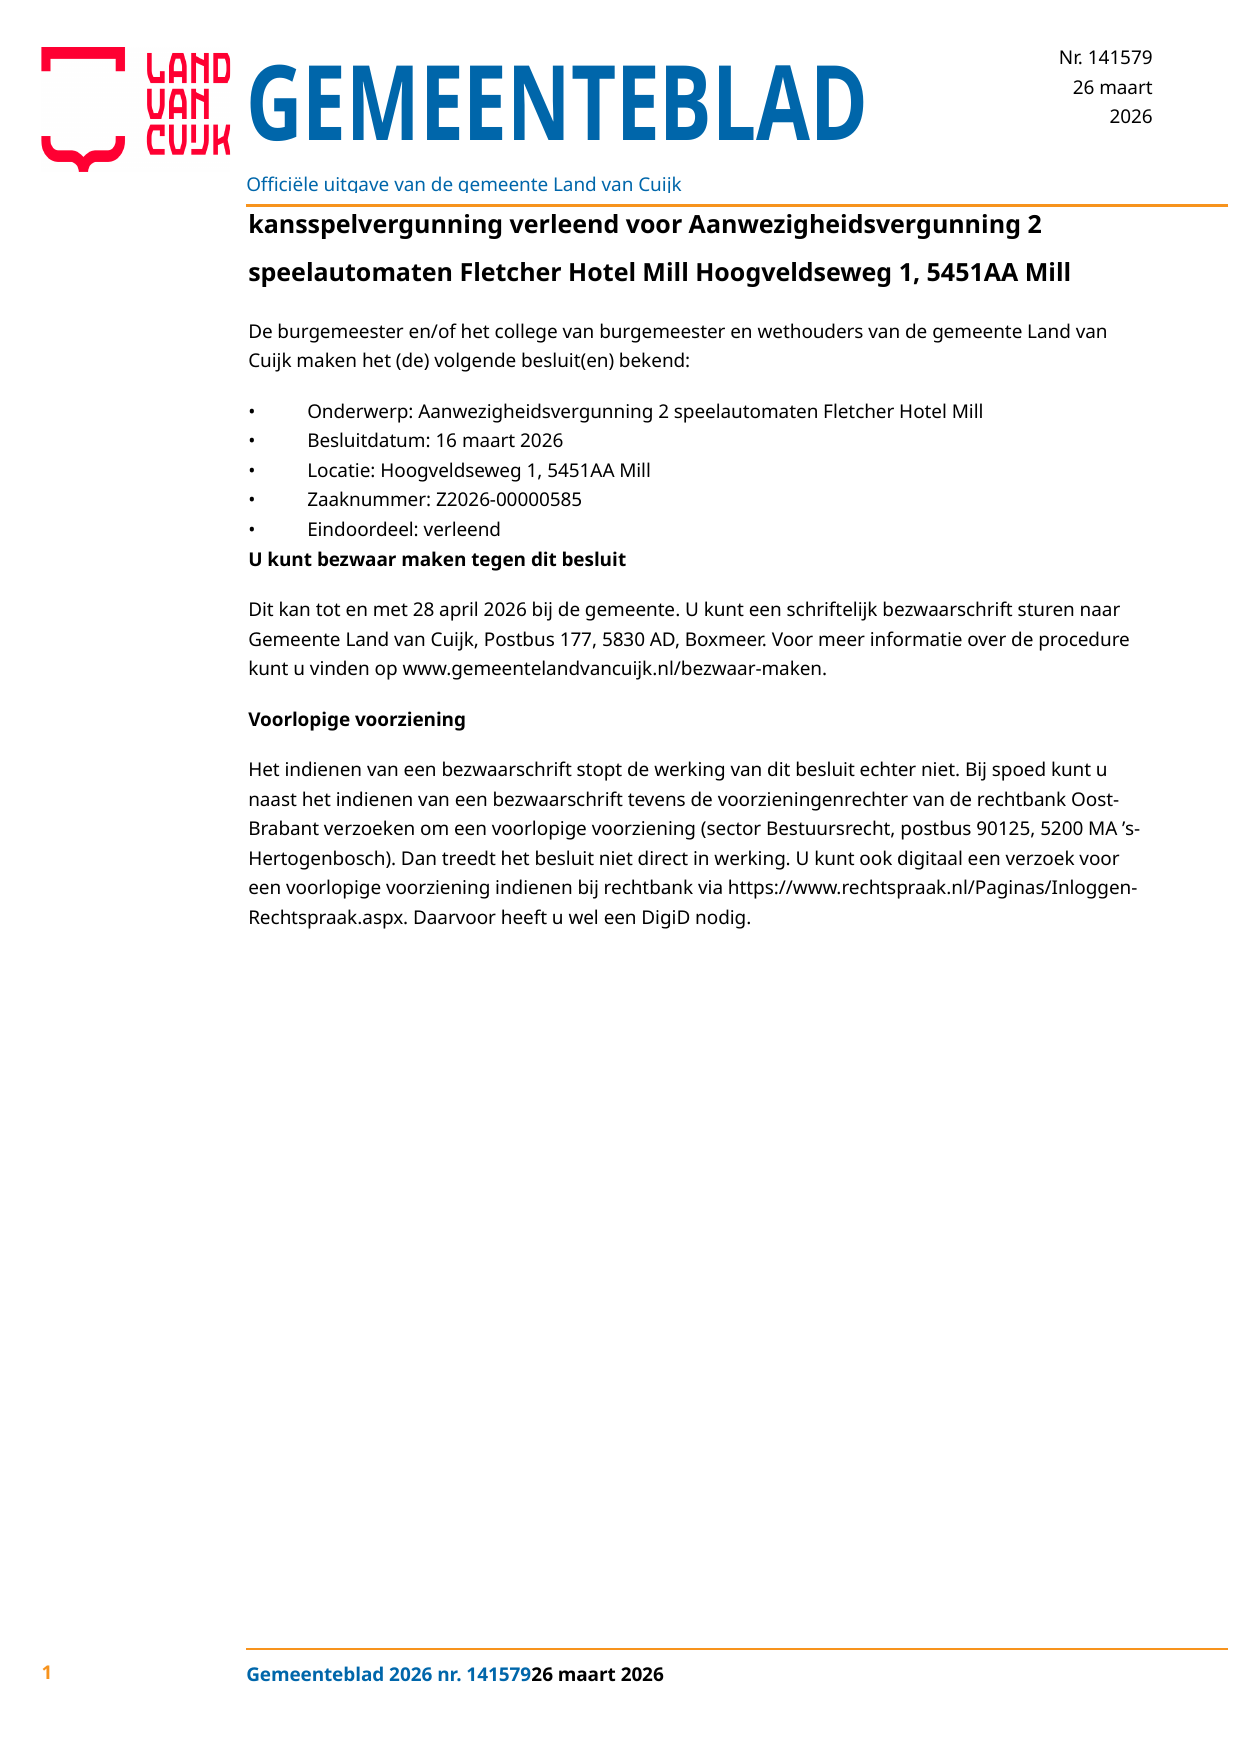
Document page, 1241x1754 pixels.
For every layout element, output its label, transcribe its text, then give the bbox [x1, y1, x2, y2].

list Locatie: Hoogveldseweg 1, 5451AA Mill [248, 457, 1152, 483]
text kansspelvergunning verleend voor Aanwezigheidsvergunning 2 speelautomaten Fletcher Hotel Mill Hoogveldseweg 1, 5451AA Mill [248, 207, 1152, 288]
picture [41, 47, 231, 172]
list Zaaknummer: Z2026-00000585 [248, 487, 1152, 512]
list Eindoordeel: verleend [248, 516, 1152, 542]
list Onderwerp: Aanwezigheidsvergunning 2 speelautomaten Fletcher Hotel Mill [248, 398, 1152, 424]
text Voorlopige voorziening [248, 706, 1152, 732]
text Het indienen van een bezwaarschrift stopt de werking van dit besluit echter niet. Bij spoed kunt u naast het indienen van een bezwaarschrift tevens de voorzieningenrechter van de rechtbank Oost-Brabant verzoeken om een voorlopige voorziening (sector Bestuursrecht, postbus 90125, 5200 MA ’s-Hertogenbosch). Dan treedt het besluit niet direct in werking. U kunt ook digitaal een verzoek voor een voorlopige voorziening indienen bij rechtbank via https://www.rechtspraak.nl/Paginas/Inloggen-Rechtspraak.aspx. Daarvoor heeft u wel een DigiD nodig. [248, 756, 1152, 930]
text U kunt bezwaar maken tegen dit besluit [248, 546, 1152, 572]
text Dit kan tot en met 28 april 2026 bij de gemeente. U kunt een schriftelijk bezwaarschrift sturen naar Gemeente Land van Cuijk, Postbus 177, 5830 AD, Boxmeer. Voor meer informatie over de procedure kunt u vinden op www.gemeentelandvancuijk.nl/bezwaar-maken. [248, 596, 1152, 681]
list Besluitdatum: 16 maart 2026 [248, 427, 1152, 453]
text De burgemeester en/of het college van burgemeester en wethouders van de gemeente Land van Cuijk maken het (de) volgende besluit(en) bekend: [248, 318, 1152, 373]
